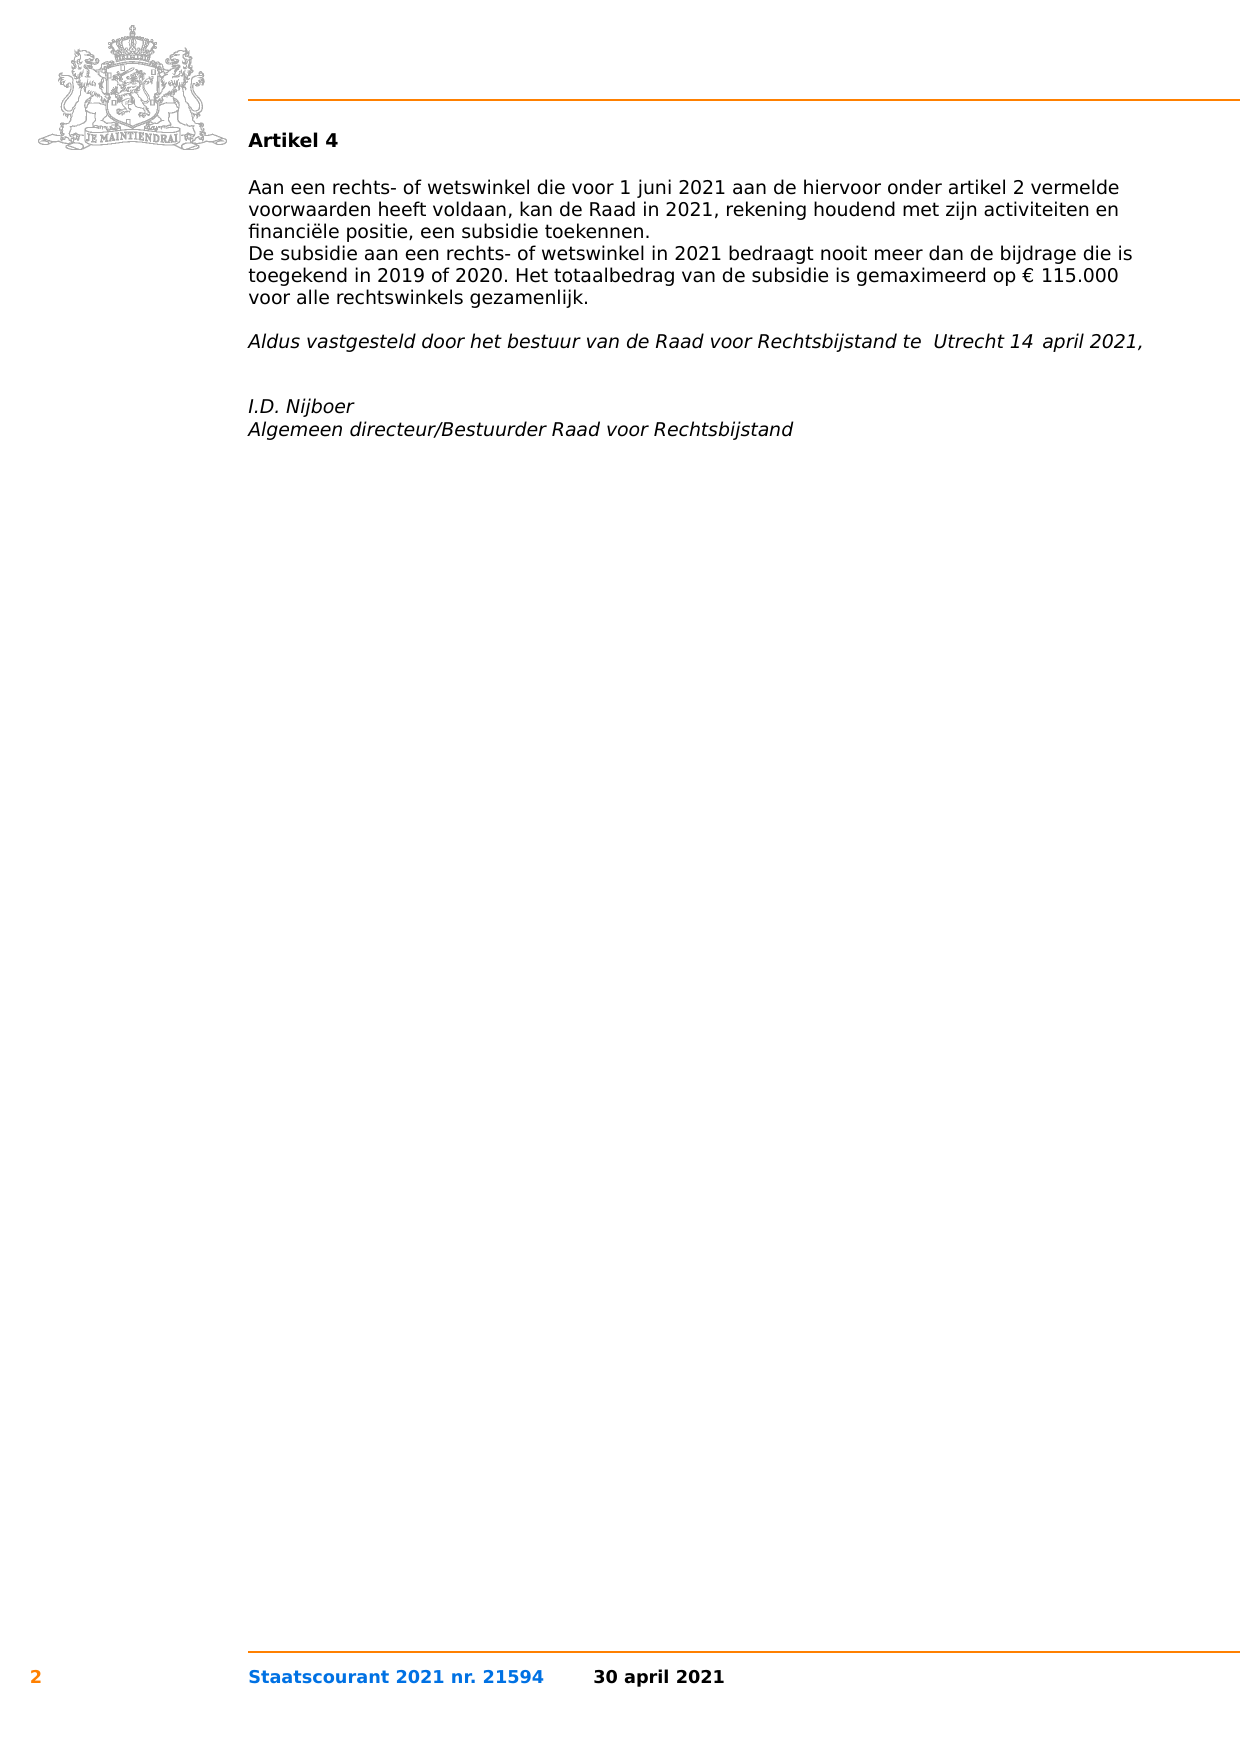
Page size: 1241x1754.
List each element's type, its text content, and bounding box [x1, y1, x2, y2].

text Aan een rechts- of wetswinkel die voor 1 juni 2021 aan de hiervoor onder artikel 2 vermelde voorwaarden heeft voldaan, kan de Raad in 2021, rekening houdend met zijn activiteiten en financiële positie, een subsidie toekennen. [248, 177, 1163, 243]
text De subsidie aan een rechts- of wetswinkel in 2021 bedraagt nooit meer dan de bijdrage die is toegekend in 2019 of 2020. Het totaalbedrag van de subsidie is gemaximeerd op € 115.000 voor alle rechtswinkels gezamenlijk. [248, 243, 1163, 309]
subtitle Artikel 4 [248, 130, 1163, 152]
text I.D. Nijboer Algemeen directeur/Bestuurder Raad voor Rechtsbijstand [248, 374, 1163, 440]
text Aldus vastgesteld door het bestuur van de Raad voor Rechtsbijstand te Utrecht 14 april 2021, [248, 331, 1163, 353]
picture [38, 25, 227, 150]
